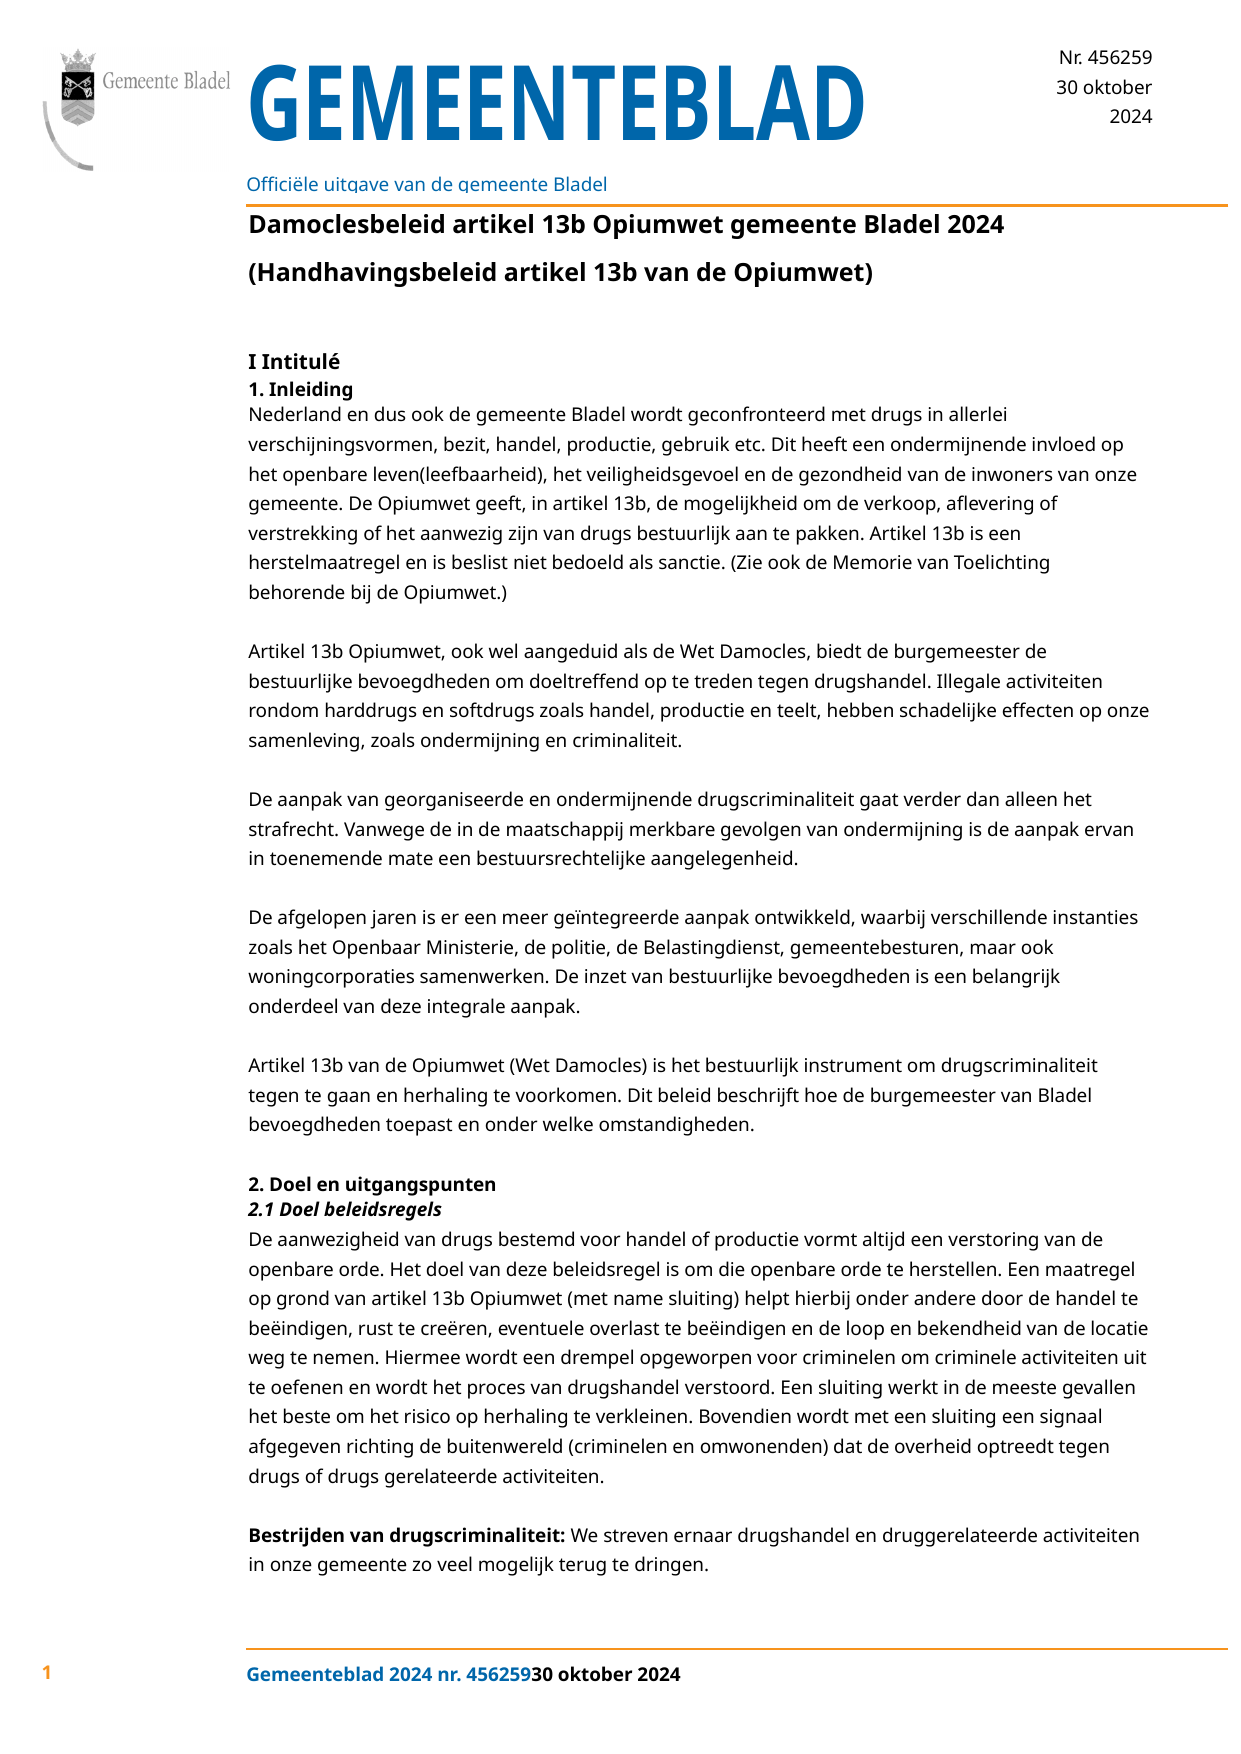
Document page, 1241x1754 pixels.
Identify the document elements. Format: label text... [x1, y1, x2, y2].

text De aanpak van georganiseerde en ondermijnende drugscriminaliteit gaat verder dan alleen het strafrecht. Vanwege de in de maatschappij merkbare gevolgen van ondermijning is de aanpak ervan in toenemende mate een bestuursrechtelijke aangelegenheid. [248, 786, 1152, 871]
text Bestrijden van drugscriminaliteit: We streven ernaar drugshandel en druggerelateerde activiteiten in onze gemeente zo veel mogelijk terug te dringen. [248, 1522, 1152, 1577]
text Artikel 13b van de Opiumwet (Wet Damocles) is het bestuurlijk instrument om drugscriminaliteit tegen te gaan en herhaling te voorkomen. Dit beleid beschrijft hoe de burgemeester van Bladel bevoegdheden toepast en onder welke omstandigheden. [248, 1052, 1152, 1137]
text De afgelopen jaren is er een meer geïntegreerde aanpak ontwikkeld, waarbij verschillende instanties zoals het Openbaar Ministerie, de politie, de Belastingdienst, gemeentebesturen, maar ook woningcorporaties samenwerken. De inzet van bestuurlijke bevoegdheden is een belangrijk onderdeel van deze integrale aanpak. [248, 904, 1152, 1019]
text 2.1 Doel beleidsregels [248, 1197, 1152, 1222]
picture [41, 47, 231, 172]
text Damoclesbeleid artikel 13b Opiumwet gemeente Bladel 2024 (Handhavingsbeleid artikel 13b van de Opiumwet) [248, 207, 1152, 288]
text Artikel 13b Opiumwet, ook wel aangeduid als de Wet Damocles, biedt de burgemeester de bestuurlijke bevoegdheden om doeltreffend op te treden tegen drugshandel. Illegale activiteiten rondom harddrugs en softdrugs zoals handel, productie en teelt, hebben schadelijke effecten op onze samenleving, zoals ondermijning en criminaliteit. [248, 638, 1152, 753]
text 1. Inleiding [248, 376, 1152, 402]
text 2. Doel en uitgangspunten [248, 1171, 1152, 1197]
text Nederland en dus ook de gemeente Bladel wordt geconfronteerd met drugs in allerlei verschijningsvormen, bezit, handel, productie, gebruik etc. Dit heeft een ondermijnende invloed op het openbare leven(leefbaarheid), het veiligheidsgevoel en de gezondheid van de inwoners van onze gemeente. De Opiumwet geeft, in artikel 13b, de mogelijkheid om de verkoop, aflevering of verstrekking of het aanwezig zijn van drugs bestuurlijk aan te pakken. Artikel 13b is een herstelmaatregel en is beslist niet bedoeld als sanctie. (Zie ook de Memorie van Toelichting behorende bij de Opiumwet.) [248, 402, 1152, 605]
text I Intitulé [248, 347, 1152, 376]
text De aanwezigheid van drugs bestemd voor handel of productie vormt altijd een verstoring van de openbare orde. Het doel van deze beleidsregel is om die openbare orde te herstellen. Een maatregel op grond van artikel 13b Opiumwet (met name sluiting) helpt hierbij onder andere door de handel te beëindigen, rust te creëren, eventuele overlast te beëindigen en de loop en bekendheid van de locatie weg te nemen. Hiermee wordt een drempel opgeworpen voor criminelen om criminele activiteiten uit te oefenen en wordt het proces van drugshandel verstoord. Een sluiting werkt in de meeste gevallen het beste om het risico op herhaling te verkleinen. Bovendien wordt met een sluiting een signaal afgegeven richting de buitenwereld (criminelen en omwonenden) dat de overheid optreedt tegen drugs of drugs gerelateerde activiteiten. [248, 1226, 1152, 1488]
